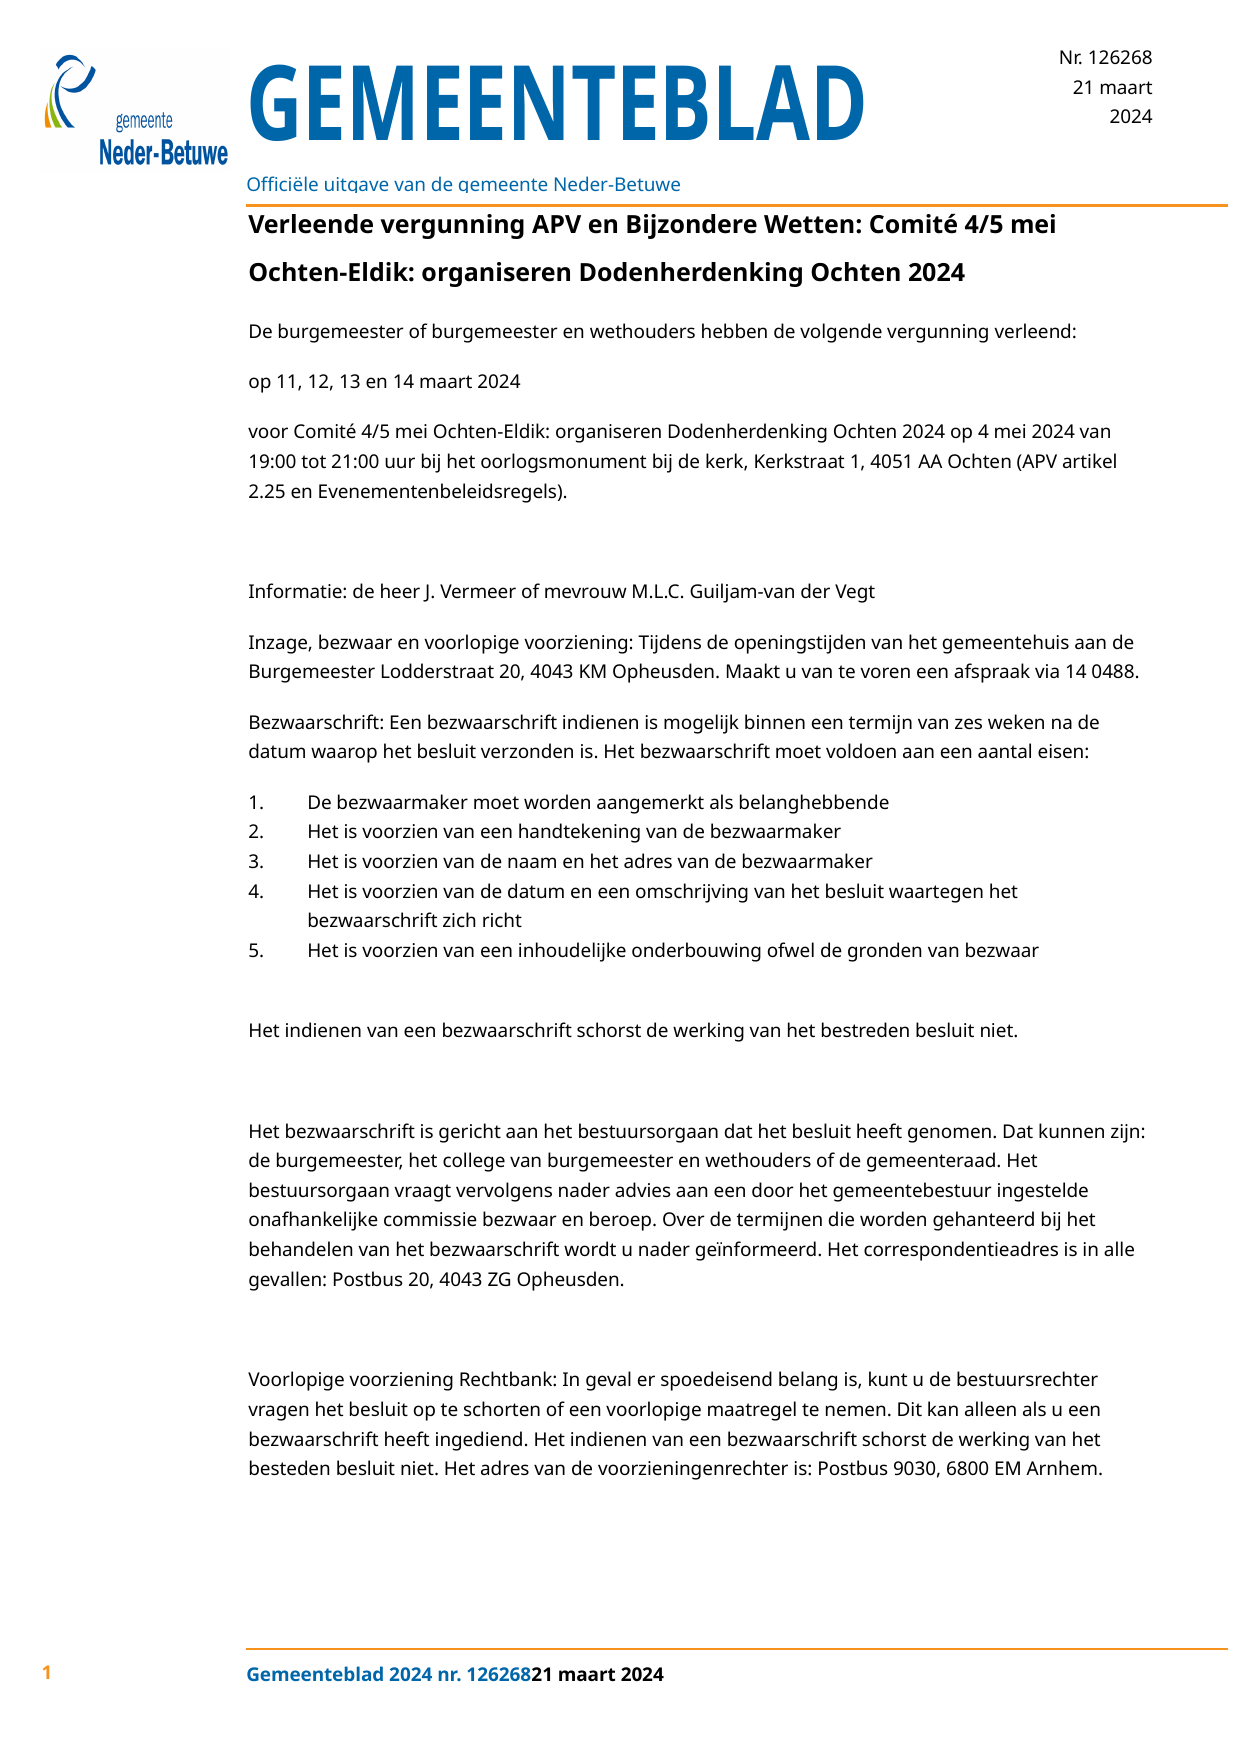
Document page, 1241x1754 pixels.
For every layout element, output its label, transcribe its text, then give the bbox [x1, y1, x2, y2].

list Het is voorzien van een handtekening van de bezwaarmaker [248, 819, 1152, 844]
text Inzage, bezwaar en voorlopige voorziening: Tijdens de openingstijden van het gemeentehuis aan de Burgemeester Lodderstraat 20, 4043 KM Opheusden. Maakt u van te voren een afspraak via 14 0488. [248, 629, 1152, 684]
text Bezwaarschrift: Een bezwaarschrift indienen is mogelijk binnen een termijn van zes weken na de datum waarop het besluit verzonden is. Het bezwaarschrift moet voldoen aan een aantal eisen: [248, 709, 1152, 764]
text voor Comité 4/5 mei Ochten-Eldik: organiseren Dodenherdenking Ochten 2024 op 4 mei 2024 van 19:00 tot 21:00 uur bij het oorlogsmonument bij de kerk, Kerkstraat 1, 4051 AA Ochten (APV artikel 2.25 en Evenementenbeleidsregels). [248, 419, 1152, 504]
text De burgemeester of burgemeester en wethouders hebben de volgende vergunning verleend: [248, 318, 1152, 344]
picture [41, 47, 231, 172]
text Voorlopige voorziening Rechtbank: In geval er spoedeisend belang is, kunt u de bestuursrechter vragen het besluit op te schorten of een voorlopige maatregel te nemen. Dit kan alleen als u een bezwaarschrift heeft ingediend. Het indienen van een bezwaarschrift schorst de werking van het besteden besluit niet. Het adres van de voorzieningenrechter is: Postbus 9030, 6800 EM Arnhem. [248, 1367, 1152, 1481]
list De bezwaarmaker moet worden aangemerkt als belanghebbende [248, 789, 1152, 815]
text Informatie: de heer J. Vermeer of mevrouw M.L.C. Guiljam-van der Vegt [248, 579, 1152, 604]
list Het is voorzien van een inhoudelijke onderbouwing ofwel de gronden van bezwaar [248, 937, 1152, 963]
text Het bezwaarschrift is gericht aan het bestuursorgaan dat het besluit heeft genomen. Dat kunnen zijn: de burgemeester, het college van burgemeester en wethouders of de gemeenteraad. Het bestuursorgaan vraagt vervolgens nader advies aan een door het gemeentebestuur ingestelde onafhankelijke commissie bezwaar en beroep. Over de termijnen die worden gehanteerd bij het behandelen van het bezwaarschrift wordt u nader geïnformeerd. Het correspondentieadres is in alle gevallen: Postbus 20, 4043 ZG Opheusden. [248, 1118, 1152, 1292]
list Het is voorzien van de datum en een omschrijving van het besluit waartegen het bezwaarschrift zich richt [248, 878, 1152, 933]
text Het indienen van een bezwaarschrift schorst de werking van het bestreden besluit niet. [248, 1017, 1152, 1043]
text Verleende vergunning APV en Bijzondere Wetten: Comité 4/5 mei Ochten-Eldik: organiseren Dodenherdenking Ochten 2024 [248, 207, 1152, 288]
text op 11, 12, 13 en 14 maart 2024 [248, 368, 1152, 394]
list Het is voorzien van de naam en het adres van de bezwaarmaker [248, 848, 1152, 874]
